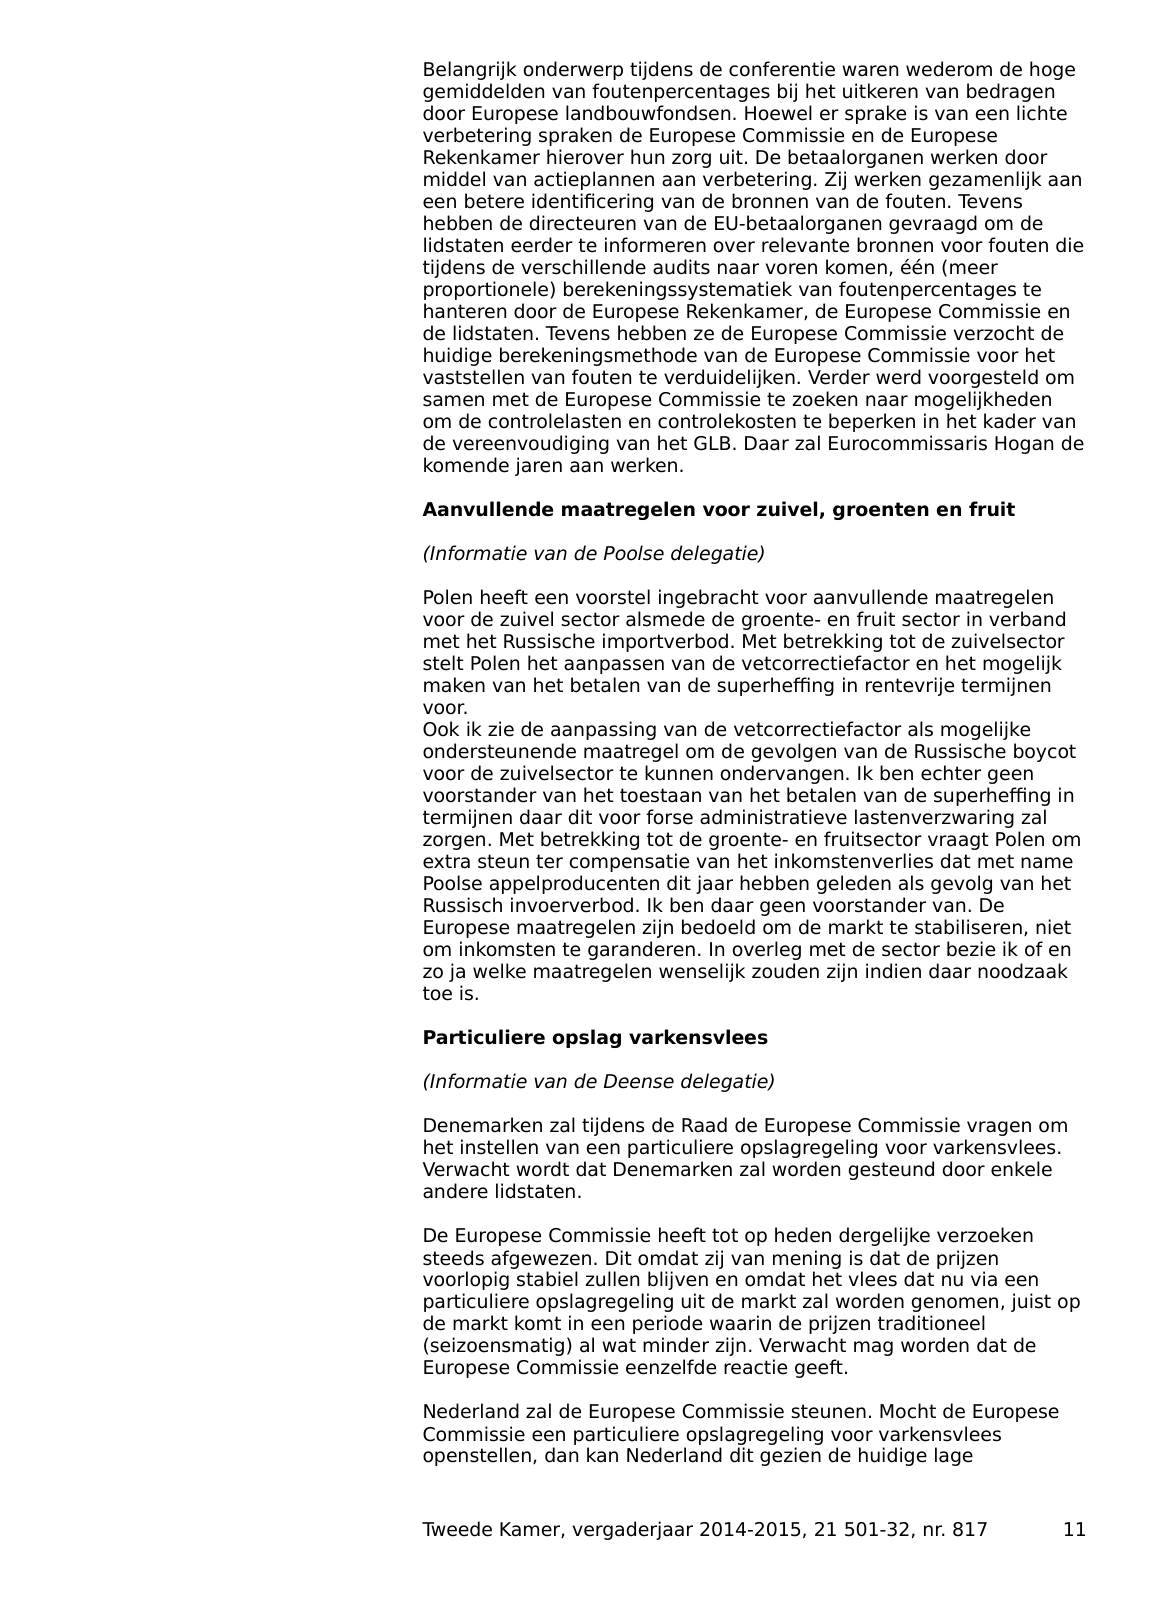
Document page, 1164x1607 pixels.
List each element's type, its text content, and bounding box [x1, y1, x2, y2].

subtitle Particuliere opslag varkensvlees [422, 1027, 1087, 1049]
text (Informatie van de Poolse delegatie) [422, 543, 1087, 565]
text Nederland zal de Europese Commissie steunen. Mocht de Europese Commissie een particuliere opslagregeling voor varkensvlees openstellen, dan kan Nederland dit gezien de huidige lage [422, 1401, 1087, 1467]
text De Europese Commissie heeft tot op heden dergelijke verzoeken steeds afgewezen. Dit omdat zij van mening is dat de prijzen voorlopig stabiel zullen blijven en omdat het vlees dat nu via een particuliere opslagregeling uit de markt zal worden genomen, juist op de markt komt in een periode waarin de prijzen traditioneel (seizoensmatig) al wat minder zijn. Verwacht mag worden dat de Europese Commissie eenzelfde reactie geeft. [422, 1225, 1087, 1379]
text Polen heeft een voorstel ingebracht voor aanvullende maatregelen voor de zuivel sector alsmede de groente- en fruit sector in verband met het Russische importverbod. Met betrekking tot de zuivelsector stelt Polen het aanpassen van de vetcorrectiefactor en het mogelijk maken van het betalen van de superheffing in rentevrije termijnen voor. [422, 587, 1087, 719]
text (Informatie van de Deense delegatie) [422, 1071, 1087, 1093]
text Belangrijk onderwerp tijdens de conferentie waren wederom de hoge gemiddelden van foutenpercentages bij het uitkeren van bedragen door Europese landbouwfondsen. Hoewel er sprake is van een lichte verbetering spraken de Europese Commissie en de Europese Rekenkamer hierover hun zorg uit. De betaalorganen werken door middel van actieplannen aan verbetering. Zij werken gezamenlijk aan een betere identificering van de bronnen van de fouten. Tevens hebben de directeuren van de EU-betaalorganen gevraagd om de lidstaten eerder te informeren over relevante bronnen voor fouten die tijdens de verschillende audits naar voren komen, één (meer proportionele) berekeningssystematiek van foutenpercentages te hanteren door de Europese Rekenkamer, de Europese Commissie en de lidstaten. Tevens hebben ze de Europese Commissie verzocht de huidige berekeningsmethode van de Europese Commissie voor het vaststellen van fouten te verduidelijken. Verder werd voorgesteld om samen met de Europese Commissie te zoeken naar mogelijkheden om de controlelasten en controlekosten te beperken in het kader van de vereenvoudiging van het GLB. Daar zal Eurocommissaris Hogan de komende jaren aan werken. [422, 59, 1087, 477]
subtitle Aanvullende maatregelen voor zuivel, groenten en fruit [422, 499, 1087, 521]
text Ook ik zie de aanpassing van de vetcorrectiefactor als mogelijke ondersteunende maatregel om de gevolgen van de Russische boycot voor de zuivelsector te kunnen ondervangen. Ik ben echter geen voorstander van het toestaan van het betalen van de superheffing in termijnen daar dit voor forse administratieve lastenverzwaring zal zorgen. Met betrekking tot de groente- en fruitsector vraagt Polen om extra steun ter compensatie van het inkomstenverlies dat met name Poolse appelproducenten dit jaar hebben geleden als gevolg van het Russisch invoerverbod. Ik ben daar geen voorstander van. De Europese maatregelen zijn bedoeld om de markt te stabiliseren, niet om inkomsten te garanderen. In overleg met de sector bezie ik of en zo ja welke maatregelen wenselijk zouden zijn indien daar noodzaak toe is. [422, 719, 1087, 1005]
text Denemarken zal tijdens de Raad de Europese Commissie vragen om het instellen van een particuliere opslagregeling voor varkensvlees. Verwacht wordt dat Denemarken zal worden gesteund door enkele andere lidstaten. [422, 1115, 1087, 1203]
